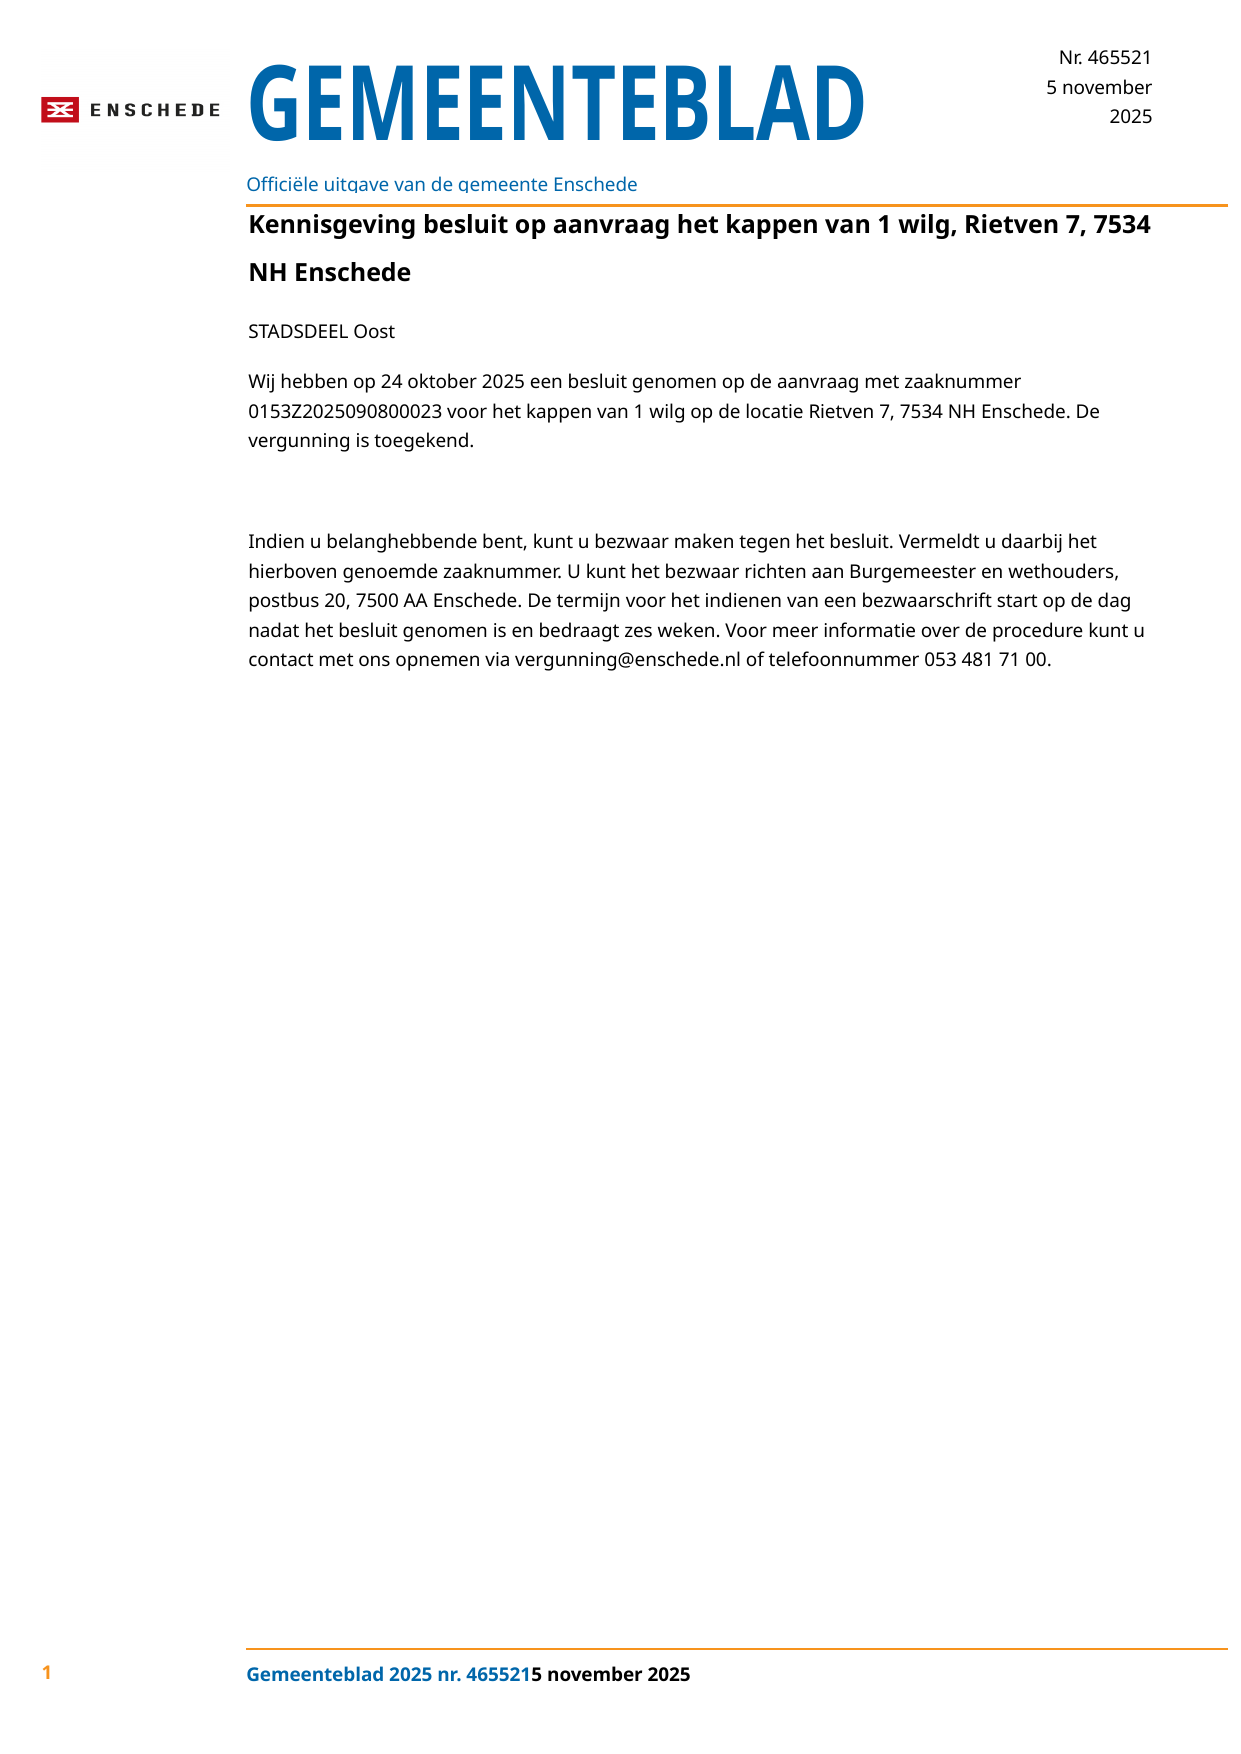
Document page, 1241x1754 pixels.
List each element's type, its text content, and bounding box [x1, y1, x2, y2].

text Wij hebben op 24 oktober 2025 een besluit genomen op de aanvraag met zaaknummer 0153Z2025090800023 voor het kappen van 1 wilg op de locatie Rietven 7, 7534 NH Enschede. De vergunning is toegekend. [248, 368, 1152, 453]
text Indien u belanghebbende bent, kunt u bezwaar maken tegen het besluit. Vermeldt u daarbij het hierboven genoemde zaaknummer. U kunt het bezwaar richten aan Burgemeester en wethouders, postbus 20, 7500 AA Enschede. De termijn voor het indienen van een bezwaarschrift start op de dag nadat het besluit genomen is en bedraagt zes weken. Voor meer informatie over de procedure kunt u contact met ons opnemen via vergunning@enschede.nl of telefoonnummer 053 481 71 00. [248, 528, 1152, 672]
picture [41, 47, 231, 172]
text Kennisgeving besluit op aanvraag het kappen van 1 wilg, Rietven 7, 7534 NH Enschede [248, 207, 1152, 288]
text STADSDEEL Oost [248, 318, 1152, 344]
